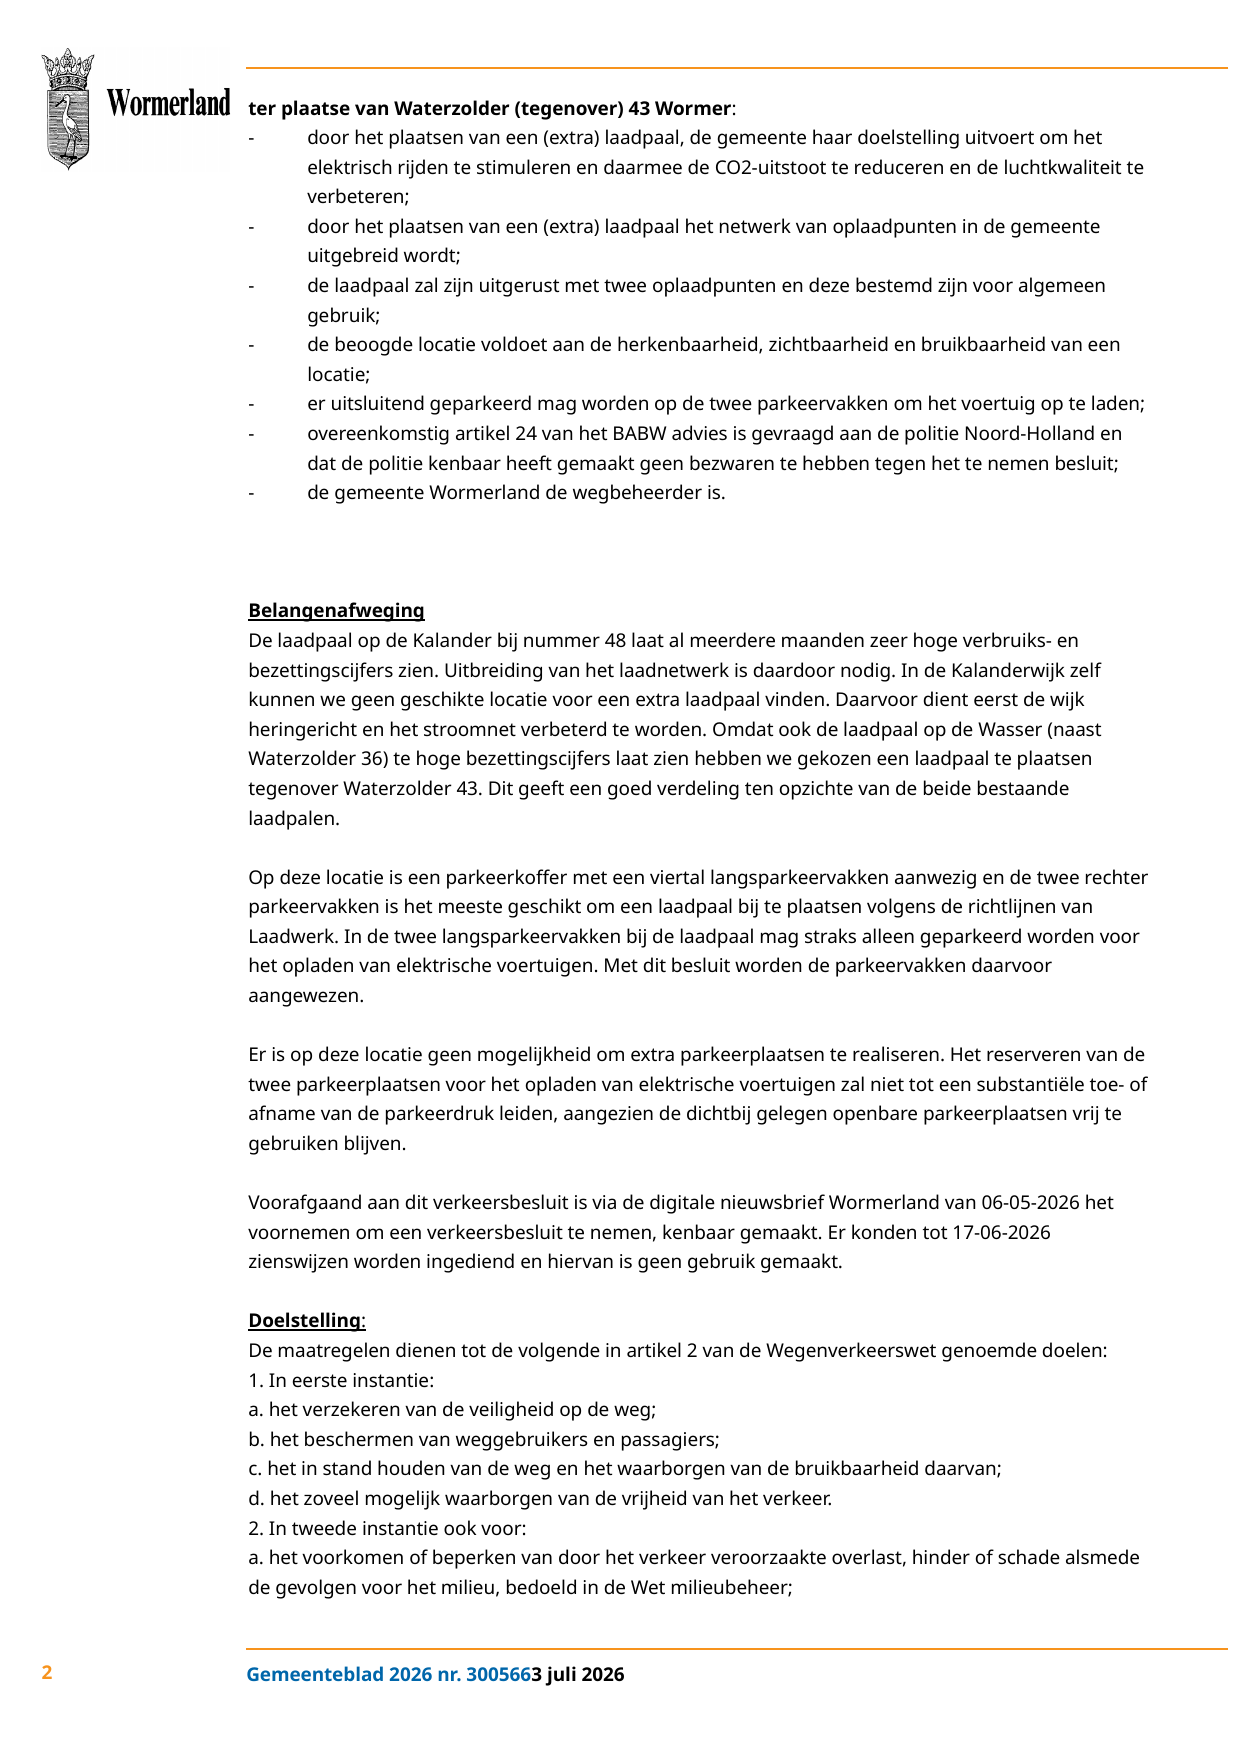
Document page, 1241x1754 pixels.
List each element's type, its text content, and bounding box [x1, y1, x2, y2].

text b. het beschermen van weggebruikers en passagiers; [248, 1426, 1152, 1452]
text Er is op deze locatie geen mogelijkheid om extra parkeerplaatsen te realiseren. Het reserveren van de twee parkeerplaatsen voor het opladen van elektrische voertuigen zal niet tot een substantiële toe- of afname van de parkeerdruk leiden, aangezien de dichtbij gelegen openbare parkeerplaatsen vrij te gebruiken blijven. [248, 1041, 1152, 1156]
list de beoogde locatie voldoet aan de herkenbaarheid, zichtbaarheid en bruikbaarheid van een locatie; [248, 331, 1152, 387]
list de gemeente Wormerland de wegbeheerder is. [248, 479, 1152, 505]
list de laadpaal zal zijn uitgerust met twee oplaadpunten en deze bestemd zijn voor algemeen gebruik; [248, 272, 1152, 328]
text Belangenafweging [248, 598, 1152, 623]
text 1. In eerste instantie: [248, 1367, 1152, 1393]
text d. het zoveel mogelijk waarborgen van de vrijheid van het verkeer. [248, 1485, 1152, 1511]
picture [41, 47, 231, 172]
list overeenkomstig artikel 24 van het BABW advies is gevraagd aan de politie Noord-Holland en dat de politie kenbaar heeft gemaakt geen bezwaren te hebben tegen het te nemen besluit; [248, 420, 1152, 476]
list door het plaatsen van een (extra) laadpaal, de gemeente haar doelstelling uitvoert om het elektrisch rijden te stimuleren en daarmee de CO2-uitstoot te reduceren en de luchtkwaliteit te verbeteren; [248, 124, 1152, 209]
text Voorafgaand aan dit verkeersbesluit is via de digitale nieuwsbrief Wormerland van 06-05-2026 het voornemen om een verkeersbesluit te nemen, kenbaar gemaakt. Er konden tot 17-06-2026 zienswijzen worden ingediend en hiervan is geen gebruik gemaakt. [248, 1189, 1152, 1274]
text Doelstelling: [248, 1308, 1152, 1333]
text a. het voorkomen of beperken van door het verkeer veroorzaakte overlast, hinder of schade alsmede de gevolgen voor het milieu, bedoeld in de Wet milieubeheer; [248, 1544, 1152, 1600]
text Op deze locatie is een parkeerkoffer met een viertal langsparkeervakken aanwezig en de twee rechter parkeervakken is het meeste geschikt om een laadpaal bij te plaatsen volgens de richtlijnen van Laadwerk. In de twee langsparkeervakken bij de laadpaal mag straks alleen geparkeerd worden voor het opladen van elektrische voertuigen. Met dit besluit worden de parkeervakken daarvoor aangewezen. [248, 864, 1152, 1008]
text c. het in stand houden van de weg en het waarborgen van de bruikbaarheid daarvan; [248, 1456, 1152, 1481]
text De laadpaal op de Kalander bij nummer 48 laat al meerdere maanden zeer hoge verbruiks- en bezettingscijfers zien. Uitbreiding van het laadnetwerk is daardoor nodig. In de Kalanderwijk zelf kunnen we geen geschikte locatie voor een extra laadpaal vinden. Daarvoor dient eerst de wijk heringericht en het stroomnet verbeterd te worden. Omdat ook de laadpaal op de Wasser (naast Waterzolder 36) te hoge bezettingscijfers laat zien hebben we gekozen een laadpaal te plaatsen tegenover Waterzolder 43. Dit geeft een goed verdeling ten opzichte van de beide bestaande laadpalen. [248, 627, 1152, 831]
text a. het verzekeren van de veiligheid op de weg; [248, 1396, 1152, 1422]
text 2. In tweede instantie ook voor: [248, 1515, 1152, 1541]
list er uitsluitend geparkeerd mag worden op de twee parkeervakken om het voertuig op te laden; [248, 391, 1152, 416]
list door het plaatsen van een (extra) laadpaal het netwerk van oplaadpunten in de gemeente uitgebreid wordt; [248, 213, 1152, 268]
text De maatregelen dienen tot de volgende in artikel 2 van de Wegenverkeerswet genoemde doelen: [248, 1337, 1152, 1363]
text ter plaatse van Waterzolder (tegenover) 43 Wormer: [248, 95, 1152, 121]
